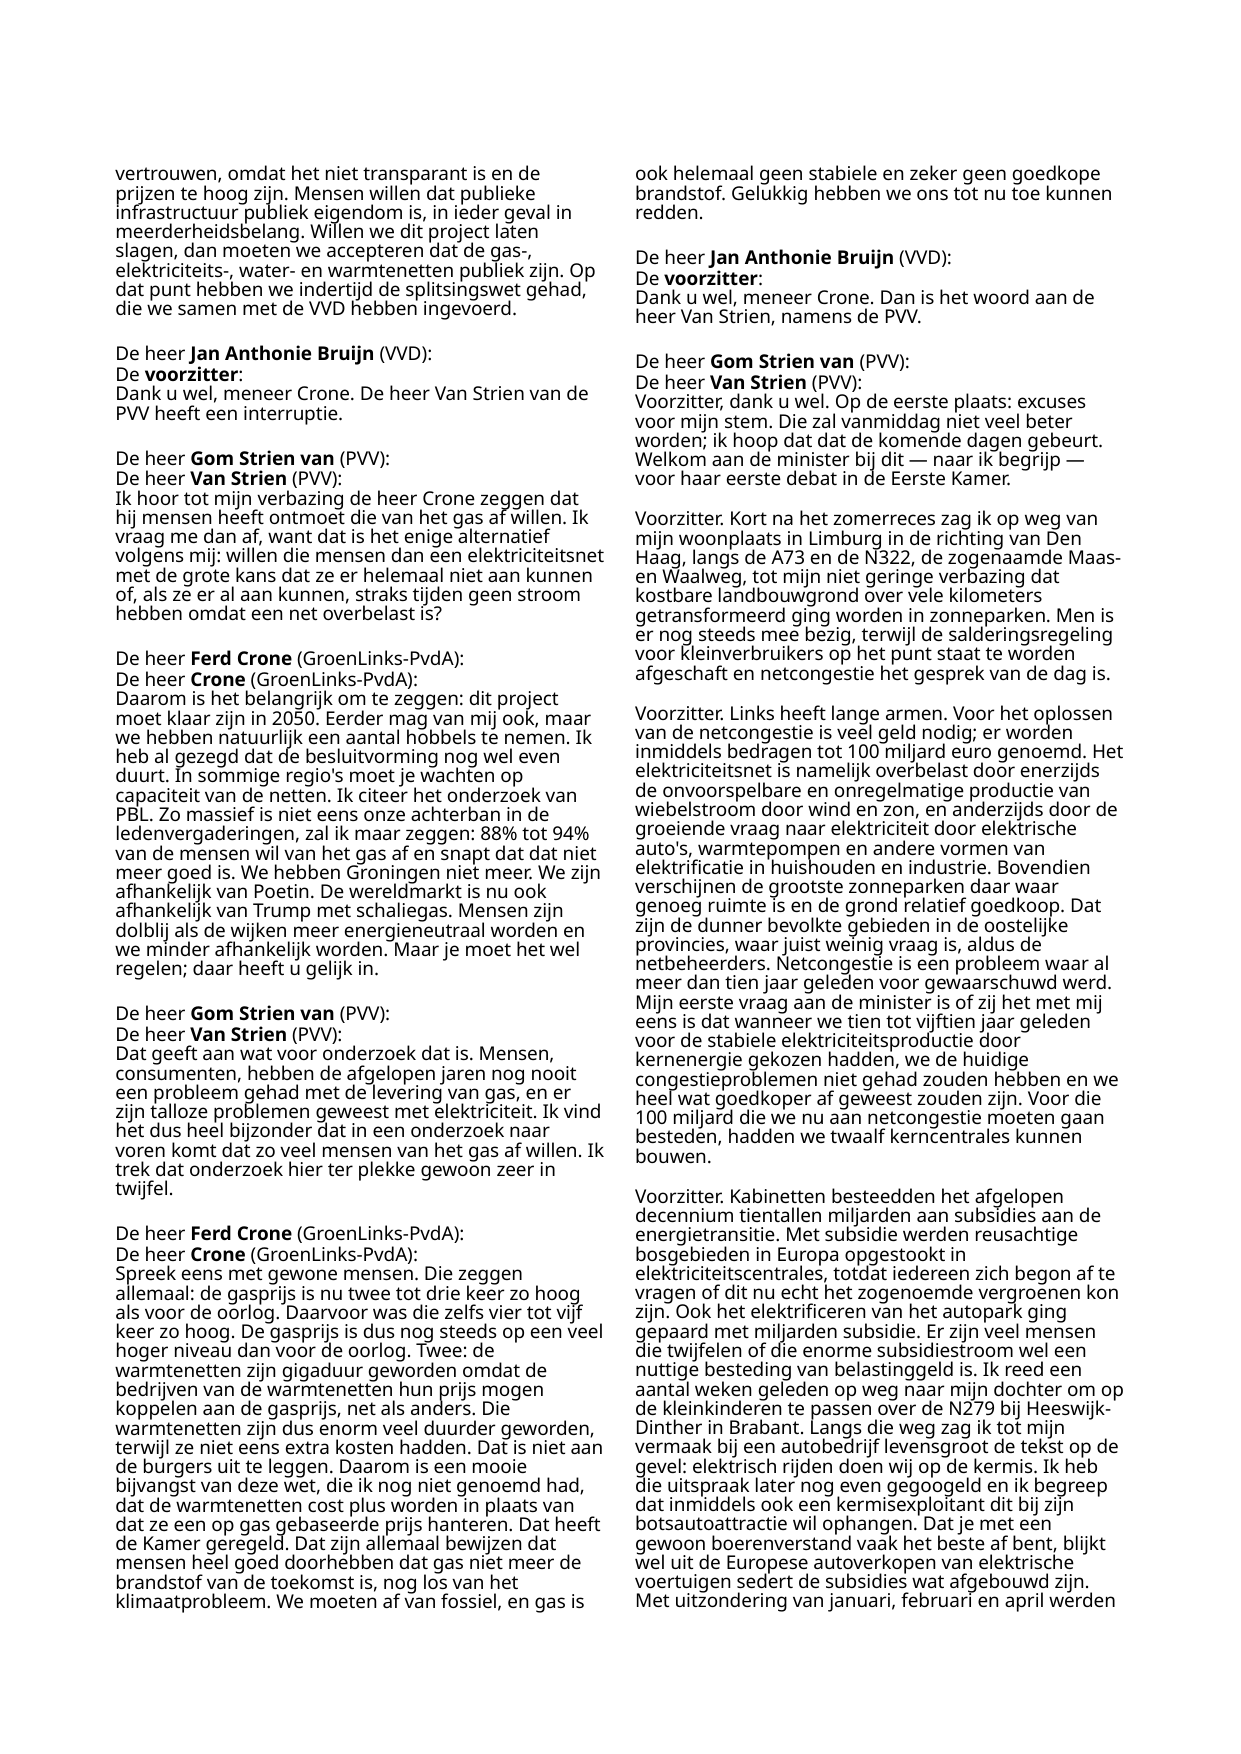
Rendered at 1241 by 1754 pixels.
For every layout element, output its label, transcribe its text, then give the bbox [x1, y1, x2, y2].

text De heer Gom Strien van (PVV): [115, 1000, 605, 1026]
text De heer Van Strien (PVV): [115, 1026, 605, 1045]
text De heer Van Strien (PVV): [635, 374, 1125, 393]
text De heer Crone (GroenLinks-PvdA): [115, 1246, 605, 1265]
text Voorzitter. Links heeft lange armen. Voor het oplossen van de netcongestie is veel geld nodig; er worden inmiddels bedragen tot 100 miljard euro genoemd. Het elektriciteitsnet is namelijk overbelast door enerzijds de onvoorspelbare en onregelmatige productie van wiebelstroom door wind en zon, en anderzijds door de groeiende vraag naar elektriciteit door elektrische auto's, warmtepompen en andere vormen van elektrificatie in huishouden en industrie. Bovendien verschijnen de grootste zonneparken daar waar genoeg ruimte is en de grond relatief goedkoop. Dat zijn de dunner bevolkte gebieden in de oostelijke provincies, waar juist weinig vraag is, aldus de netbeheerders. Netcongestie is een probleem waar al meer dan tien jaar geleden voor gewaarschuwd werd. Mijn eerste vraag aan de minister is of zij het met mij eens is dat wanneer we tien tot vijftien jaar geleden voor de stabiele elektriciteitsproductie door kernenergie gekozen hadden, we de huidige congestieproblemen niet gehad zouden hebben en we heel wat goedkoper af geweest zouden zijn. Voor die 100 miljard die we nu aan netcongestie moeten gaan besteden, hadden we twaalf kerncentrales kunnen bouwen. [635, 704, 1125, 1167]
text Spreek eens met gewone mensen. Die zeggen allemaal: de gasprijs is nu twee tot drie keer zo hoog als voor de oorlog. Daarvoor was die zelfs vier tot vijf keer zo hoog. De gasprijs is dus nog steeds op een veel hoger niveau dan voor de oorlog. Twee: de warmtenetten zijn gigaduur geworden omdat de bedrijven van de warmtenetten hun prijs mogen koppelen aan de gasprijs, net als anders. Die warmtenetten zijn dus enorm veel duurder geworden, terwijl ze niet eens extra kosten hadden. Dat is niet aan de burgers uit te leggen. Daarom is een mooie bijvangst van deze wet, die ik nog niet genoemd had, dat de warmtenetten cost plus worden in plaats van dat ze een op gas gebaseerde prijs hanteren. Dat heeft de Kamer geregeld. Dat zijn allemaal bewijzen dat mensen heel goed doorhebben dat gas niet meer de brandstof van de toekomst is, nog los van het klimaatprobleem. We moeten af van fossiel, en gas is [115, 1265, 605, 1612]
text Daarom is het belangrijk om te zeggen: dit project moet klaar zijn in 2050. Eerder mag van mij ook, maar we hebben natuurlijk een aantal hobbels te nemen. Ik heb al gezegd dat de besluitvorming nog wel even duurt. In sommige regio's moet je wachten op capaciteit van de netten. Ik citeer het onderzoek van PBL. Zo massief is niet eens onze achterban in de ledenvergaderingen, zal ik maar zeggen: 88% tot 94% van de mensen wil van het gas af en snapt dat dat niet meer goed is. We hebben Groningen niet meer. We zijn afhankelijk van Poetin. De wereldmarkt is nu ook afhankelijk van Trump met schaliegas. Mensen zijn dolblij als de wijken meer energieneutraal worden en we minder afhankelijk worden. Maar je moet het wel regelen; daar heeft u gelijk in. [115, 690, 605, 979]
text vertrouwen, omdat het niet transparant is en de prijzen te hoog zijn. Mensen willen dat publieke infrastructuur publiek eigendom is, in ieder geval in meerderheidsbelang. Willen we dit project laten slagen, dan moeten we accepteren dat de gas-, elektriciteits-, water- en warmtenetten publiek zijn. Op dat punt hebben we indertijd de splitsingswet gehad, die we samen met de VVD hebben ingevoerd. [115, 165, 605, 319]
text ook helemaal geen stabiele en zeker geen goedkope brandstof. Gelukkig hebben we ons tot nu toe kunnen redden. [635, 165, 1125, 223]
text Voorzitter, dank u wel. Op de eerste plaats: excuses voor mijn stem. Die zal vanmiddag niet veel beter worden; ik hoop dat dat de komende dagen gebeurt. Welkom aan de minister bij dit — naar ik begrijp — voor haar eerste debat in de Eerste Kamer. [635, 393, 1125, 490]
text De heer Gom Strien van (PVV): [115, 445, 605, 470]
text De voorzitter: [115, 366, 605, 385]
text Voorzitter. Kort na het zomerreces zag ik op weg van mijn woonplaats in Limburg in de richting van Den Haag, langs de A73 en de N322, de zogenaamde Maas- en Waalweg, tot mijn niet geringe verbazing dat kostbare landbouwgrond over vele kilometers getransformeerd ging worden in zonneparken. Men is er nog steeds mee bezig, terwijl de salderingsregeling voor kleinverbruikers op het punt staat te worden afgeschaft en netcongestie het gesprek van de dag is. [635, 510, 1125, 684]
text De voorzitter: [635, 270, 1125, 289]
text Dat geeft aan wat voor onderzoek dat is. Mensen, consumenten, hebben de afgelopen jaren nog nooit een probleem gehad met de levering van gas, en er zijn talloze problemen geweest met elektriciteit. Ik vind het dus heel bijzonder dat in een onderzoek naar voren komt dat zo veel mensen van het gas af willen. Ik trek dat onderzoek hier ter plekke gewoon zeer in twijfel. [115, 1045, 605, 1199]
text De heer Van Strien (PVV): [115, 470, 605, 490]
text De heer Jan Anthonie Bruijn (VVD): [635, 244, 1125, 270]
text De heer Jan Anthonie Bruijn (VVD): [115, 340, 605, 366]
text Dank u wel, meneer Crone. Dan is het woord aan de heer Van Strien, namens de PVV. [635, 289, 1125, 327]
text Ik hoor tot mijn verbazing de heer Crone zeggen dat hij mensen heeft ontmoet die van het gas af willen. Ik vraag me dan af, want dat is het enige alternatief volgens mij: willen die mensen dan een elektriciteitsnet met de grote kans dat ze er helemaal niet aan kunnen of, als ze er al aan kunnen, straks tijden geen stroom hebben omdat een net overbelast is? [115, 490, 605, 624]
text De heer Gom Strien van (PVV): [635, 348, 1125, 374]
text De heer Crone (GroenLinks-PvdA): [115, 671, 605, 690]
text De heer Ferd Crone (GroenLinks-PvdA): [115, 1220, 605, 1246]
text Dank u wel, meneer Crone. De heer Van Strien van de PVV heeft een interruptie. [115, 385, 605, 424]
text De heer Ferd Crone (GroenLinks-PvdA): [115, 645, 605, 671]
text Voorzitter. Kabinetten besteedden het afgelopen decennium tientallen miljarden aan subsidies aan de energietransitie. Met subsidie werden reusachtige bosgebieden in Europa opgestookt in elektriciteitscentrales, totdat iedereen zich begon af te vragen of dit nu echt het zogenoemde vergroenen kon zijn. Ook het elektrificeren van het autopark ging gepaard met miljarden subsidie. Er zijn veel mensen die twijfelen of die enorme subsidiestroom wel een nuttige besteding van belastinggeld is. Ik reed een aantal weken geleden op weg naar mijn dochter om op de kleinkinderen te passen over de N279 bij Heeswijk-Dinther in Brabant. Langs die weg zag ik tot mijn vermaak bij een autobedrijf levensgroot de tekst op de gevel: elektrisch rijden doen wij op de kermis. Ik heb die uitspraak later nog even gegoogeld en ik begreep dat inmiddels ook een kermisexploitant dit bij zijn botsautoattractie wil ophangen. Dat je met een gewoon boerenverstand vaak het beste af bent, blijkt wel uit de Europese autoverkopen van elektrische voertuigen sedert de subsidies wat afgebouwd zijn. Met uitzondering van januari, februari en april werden [635, 1188, 1125, 1612]
